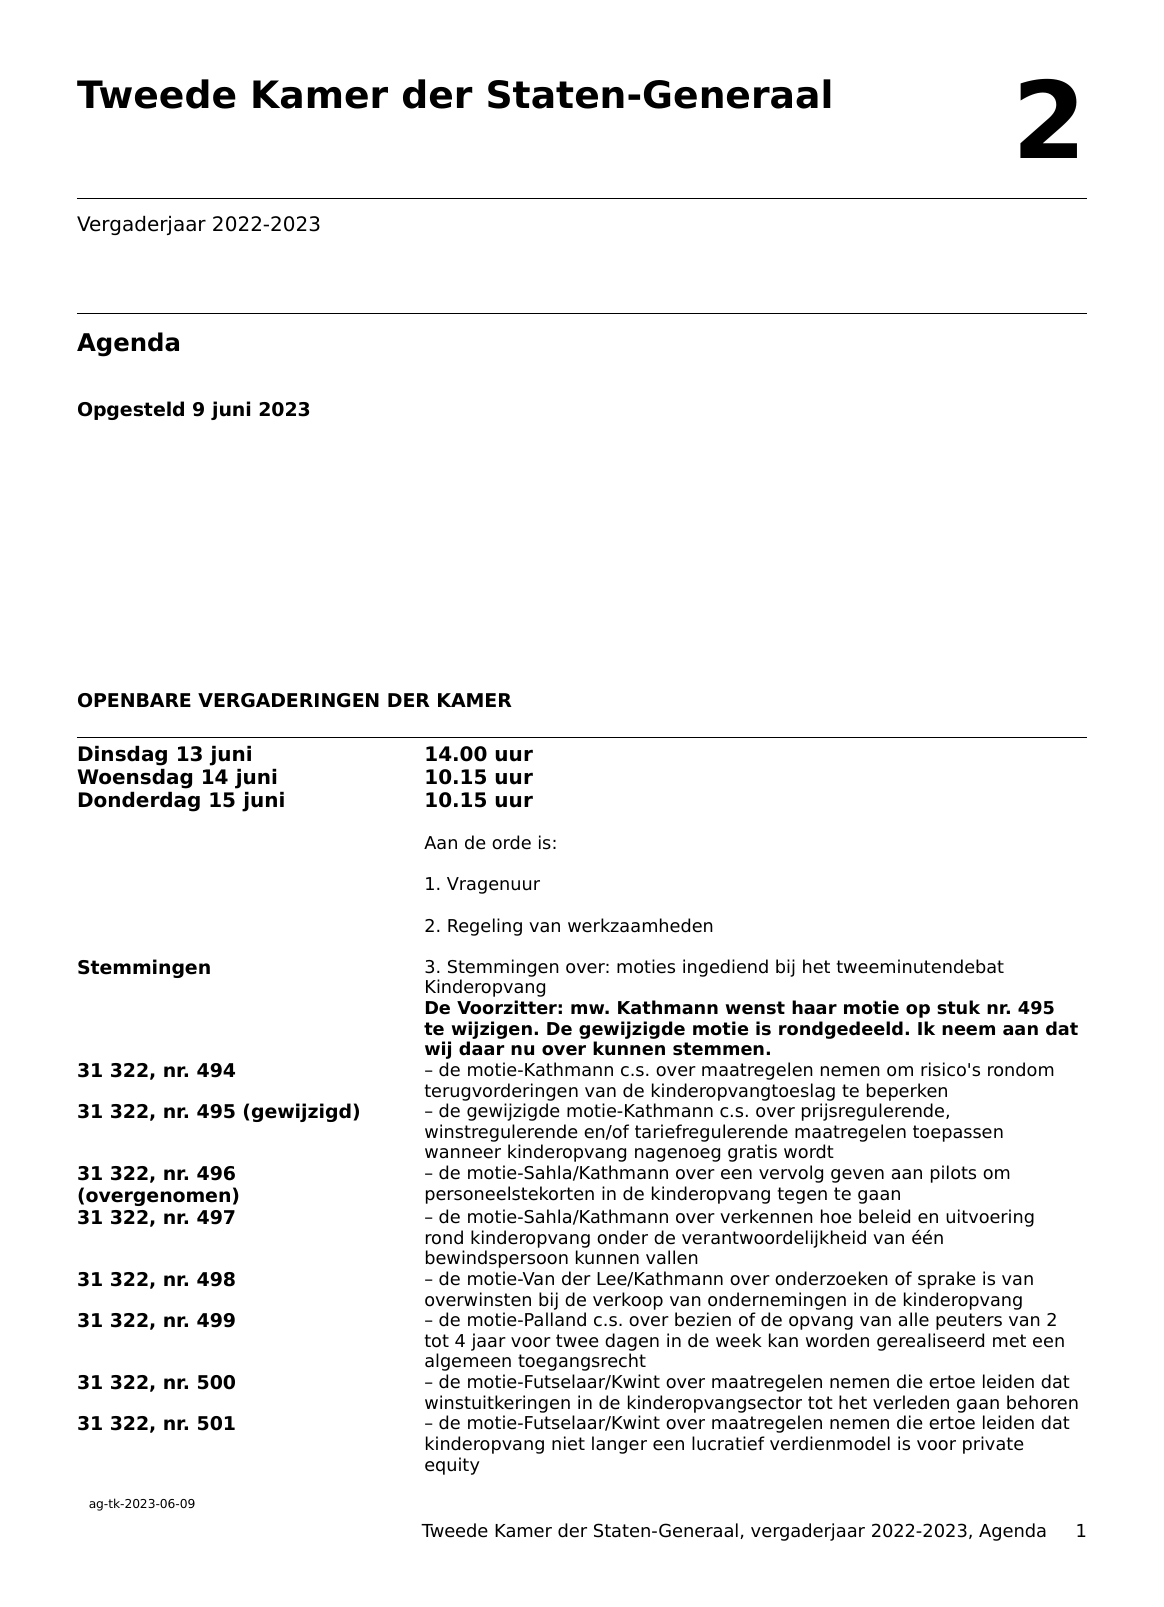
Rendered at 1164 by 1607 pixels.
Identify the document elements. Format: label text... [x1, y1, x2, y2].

table_cell De Voorzitter: mw. Kathmann wenst haar motie op stuk nr. 495 te wijzigen. De gewijzigde motie is rondgedeeld. Ik neem aan dat wij daar nu over kunnen stemmen. [418, 998, 1087, 1060]
table_cell 1. Vragenuur [418, 874, 1087, 895]
table_cell [77, 895, 401, 916]
table_cell [401, 895, 418, 916]
table_header [401, 738, 418, 766]
table_cell Donderdag 15 juni [77, 789, 401, 812]
table_cell 2. Regeling van werkzaamheden [418, 916, 1087, 936]
table_cell [401, 1310, 418, 1372]
table_cell Woensdag 14 juni [77, 766, 401, 789]
table_cell [77, 854, 401, 874]
table_cell [418, 854, 1087, 874]
table_cell Aan de orde is: [418, 833, 1087, 854]
table_cell [401, 1163, 418, 1207]
text ag-tk-2023-06-09 [88, 1497, 323, 1511]
table_cell [401, 998, 418, 1060]
table_cell [77, 998, 401, 1060]
table_cell [422, 314, 1087, 357]
table_cell 31 322, nr. 494 [77, 1060, 401, 1101]
table_cell 31 322, nr. 495 (gewijzigd) [77, 1101, 401, 1163]
table_cell 31 322, nr. 496 (overgenomen) [77, 1163, 401, 1207]
table_header 14.00 uur [418, 738, 1087, 766]
table_cell [77, 916, 401, 936]
table_cell [418, 936, 1087, 957]
table_cell 31 322, nr. 497 [77, 1207, 401, 1269]
table_cell 31 322, nr. 501 [77, 1413, 401, 1475]
table_cell 31 322, nr. 500 [77, 1372, 401, 1413]
table_cell [401, 936, 418, 957]
table_cell [401, 874, 418, 895]
table_cell – de motie-Futselaar/Kwint over maatregelen nemen die ertoe leiden dat winstuitkeringen in de kinderopvangsector tot het verleden gaan behoren [418, 1372, 1087, 1413]
table_cell [401, 813, 418, 833]
table_cell [77, 874, 401, 895]
table_cell [77, 833, 401, 854]
table_cell Vergaderjaar 2022-2023 [77, 199, 1087, 313]
table_cell [401, 957, 418, 998]
table_cell [401, 766, 418, 789]
table_cell – de motie-Van der Lee/Kathmann over onderzoeken of sprake is van overwinsten bij de verkoop van ondernemingen in de kinderopvang [418, 1269, 1087, 1310]
table_cell – de motie-Futselaar/Kwint over maatregelen nemen die ertoe leiden dat kinderopvang niet langer een lucratief verdienmodel is voor private equity [418, 1413, 1087, 1475]
table_cell [401, 1372, 418, 1413]
table_cell [401, 1060, 418, 1101]
table_cell 10.15 uur [418, 789, 1087, 812]
table_cell Stemmingen [77, 957, 401, 998]
table_header Dinsdag 13 juni [77, 738, 401, 766]
table_cell 31 322, nr. 498 [77, 1269, 401, 1310]
table_header 2 [886, 59, 1087, 198]
table_cell – de motie-Sahla/Kathmann over een vervolg geven aan pilots om personeelstekorten in de kinderopvang tegen te gaan [418, 1163, 1087, 1207]
table_cell [401, 833, 418, 854]
table_cell [401, 854, 418, 874]
table_cell [77, 936, 401, 957]
table_cell 3. Stemmingen over: moties ingediend bij het tweeminutendebat Kinderopvang [418, 957, 1087, 998]
table_cell [401, 1269, 418, 1310]
table_cell – de gewijzigde motie-Kathmann c.s. over prijsregulerende, winstregulerende en/of tariefregulerende maatregelen toepassen wanneer kinderopvang nagenoeg gratis wordt [418, 1101, 1087, 1163]
table_cell [401, 1413, 418, 1475]
table_cell [401, 1207, 418, 1269]
table_cell [77, 813, 401, 833]
table_cell 31 322, nr. 499 [77, 1310, 401, 1372]
subtitle OPENBARE VERGADERINGEN DER KAMER [77, 690, 1087, 712]
table_cell – de motie-Sahla/Kathmann over verkennen hoe beleid en uitvoering rond kinderopvang onder de verantwoordelijkheid van één bewindspersoon kunnen vallen [418, 1207, 1087, 1269]
table_cell Agenda [77, 314, 422, 357]
table_cell [418, 813, 1087, 833]
text Opgesteld 9 juni 2023 [77, 399, 1087, 421]
table_cell [401, 916, 418, 936]
table_cell – de motie-Kathmann c.s. over maatregelen nemen om risico's rondom terugvorderingen van de kinderopvangtoeslag te beperken [418, 1060, 1087, 1101]
table_cell [401, 1101, 418, 1163]
table_cell 10.15 uur [418, 766, 1087, 789]
table_cell – de motie-Palland c.s. over bezien of de opvang van alle peuters van 2 tot 4 jaar voor twee dagen in de week kan worden gerealiseerd met een algemeen toegangsrecht [418, 1310, 1087, 1372]
table_cell [418, 895, 1087, 916]
table_cell [401, 789, 418, 812]
table_header Tweede Kamer der Staten-Generaal [77, 59, 886, 198]
